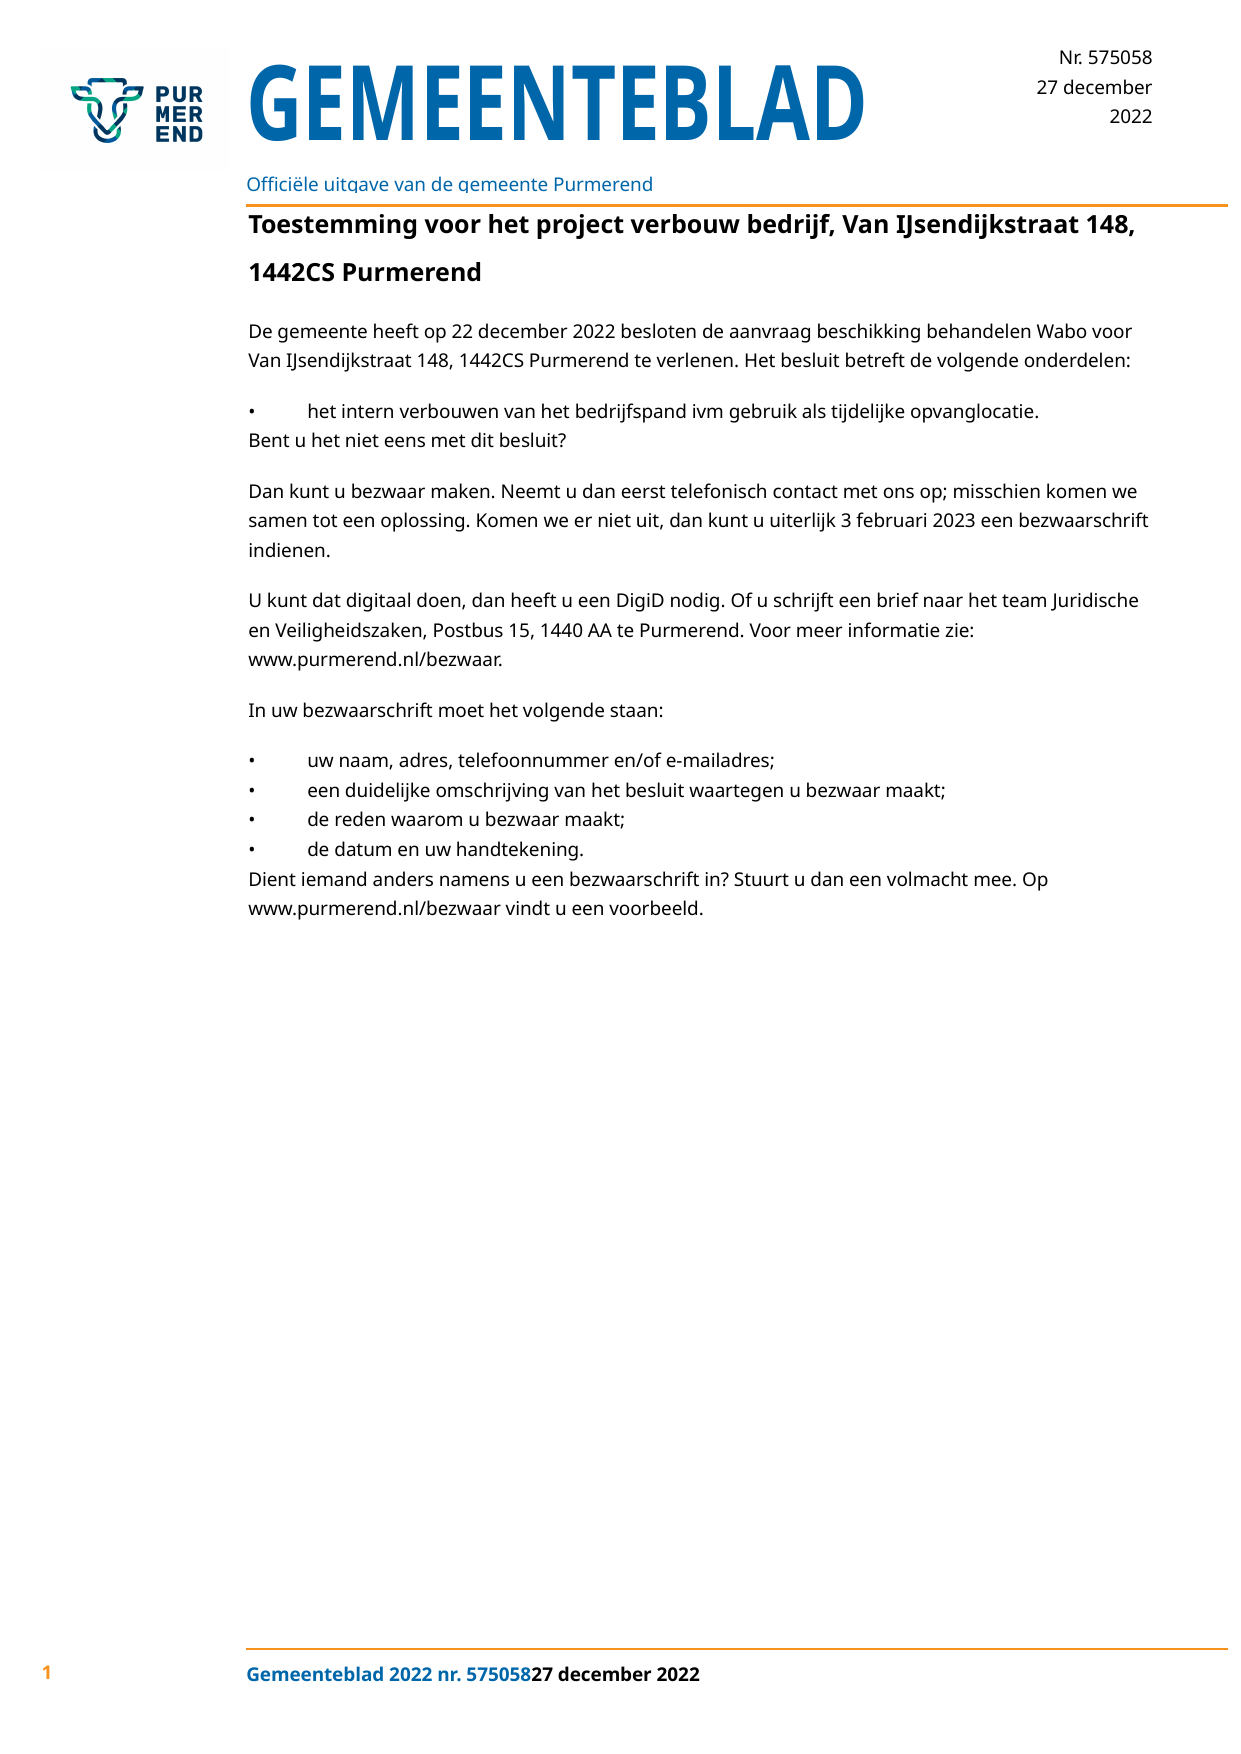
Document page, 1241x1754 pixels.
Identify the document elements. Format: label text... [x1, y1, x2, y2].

list de reden waarom u bezwaar maakt; [248, 807, 1152, 832]
list een duidelijke omschrijving van het besluit waartegen u bezwaar maakt; [248, 777, 1152, 803]
list uw naam, adres, telefoonnummer en/of e-mailadres; [248, 747, 1152, 773]
text De gemeente heeft op 22 december 2022 besloten de aanvraag beschikking behandelen Wabo voor Van IJsendijkstraat 148, 1442CS Purmerend te verlenen. Het besluit betreft de volgende onderdelen: [248, 318, 1152, 373]
text Dan kunt u bezwaar maken. Neemt u dan eerst telefonisch contact met ons op; misschien komen we samen tot een oplossing. Komen we er niet uit, dan kunt u uiterlijk 3 februari 2023 een bezwaarschrift indienen. [248, 478, 1152, 563]
text Bent u het niet eens met dit besluit? [248, 427, 1152, 453]
text Dient iemand anders namens u een bezwaarschrift in? Stuurt u dan een volmacht mee. Op www.purmerend.nl/bezwaar vindt u een voorbeeld. [248, 866, 1152, 921]
text U kunt dat digitaal doen, dan heeft u een DigiD nodig. Of u schrijft een brief naar het team Juridische en Veiligheidszaken, Postbus 15, 1440 AA te Purmerend. Voor meer informatie zie: www.purmerend.nl/bezwaar. [248, 587, 1152, 672]
list het intern verbouwen van het bedrijfspand ivm gebruik als tijdelijke opvanglocatie. [248, 398, 1152, 424]
text Toestemming voor het project verbouw bedrijf, Van IJsendijkstraat 148, 1442CS Purmerend [248, 207, 1152, 288]
picture [41, 47, 231, 172]
list de datum en uw handtekening. [248, 836, 1152, 862]
text In uw bezwaarschrift moet het volgende staan: [248, 697, 1152, 723]
